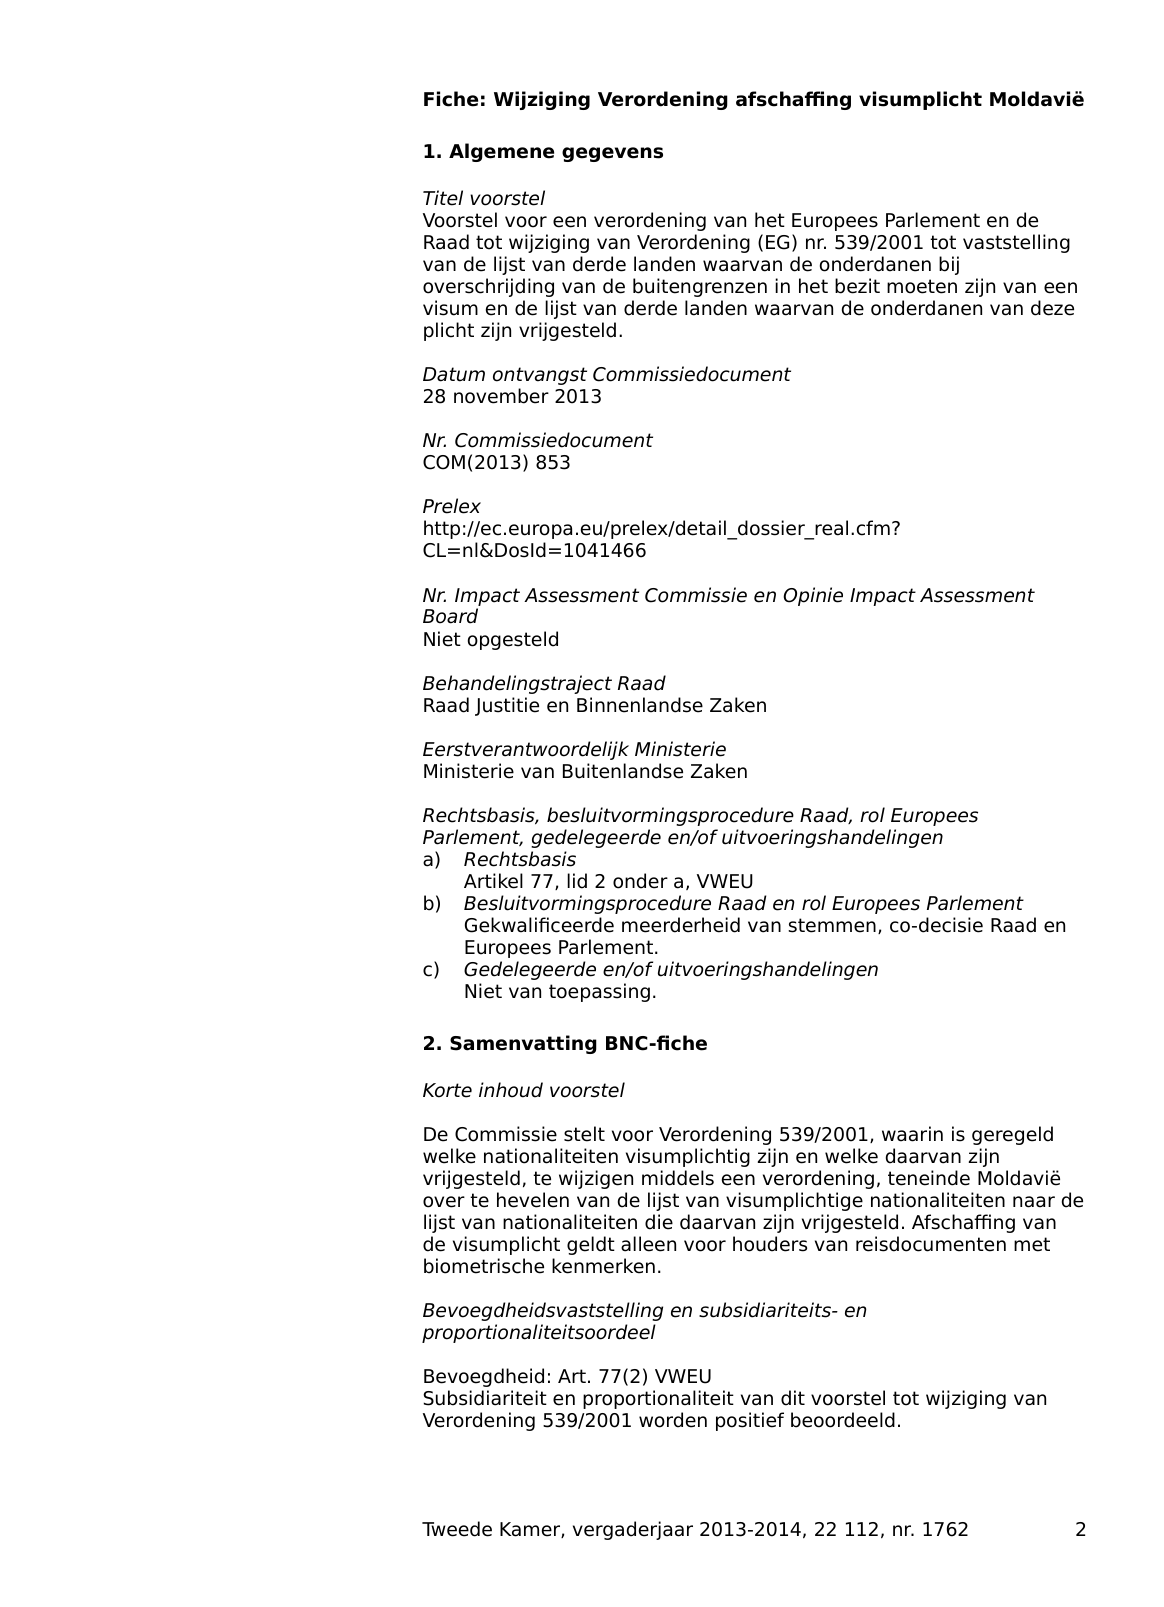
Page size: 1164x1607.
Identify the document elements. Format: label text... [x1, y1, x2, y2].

text Bevoegdheid: Art. 77(2) VWEU [422, 1366, 1087, 1388]
text a) Rechtsbasis [422, 849, 1087, 871]
text Artikel 77, lid 2 onder a, VWEU [464, 871, 1087, 893]
text Prelex [422, 496, 1087, 518]
text Titel voorstel [422, 188, 1087, 210]
text De Commissie stelt voor Verordening 539/2001, waarin is geregeld welke nationaliteiten visumplichtig zijn en welke daarvan zijn vrijgesteld, te wijzigen middels een verordening, teneinde Moldavië over te hevelen van de lijst van visumplichtige nationaliteiten naar de lijst van nationaliteiten die daarvan zijn vrijgesteld. Afschaffing van de visumplicht geldt alleen voor houders van reisdocumenten met biometrische kenmerken. [422, 1124, 1087, 1278]
text Behandelingstraject Raad [422, 673, 1087, 694]
text b) Besluitvormingsprocedure Raad en rol Europees Parlement [422, 893, 1087, 915]
subtitle 2. Samenvatting BNC-fiche [422, 1033, 1087, 1055]
subtitle 1. Algemene gegevens [422, 141, 1087, 163]
text c) Gedelegeerde en/of uitvoeringshandelingen [422, 959, 1087, 981]
text Datum ontvangst Commissiedocument [422, 364, 1087, 386]
subtitle Korte inhoud voorstel [422, 1080, 1087, 1102]
text Gekwalificeerde meerderheid van stemmen, co-decisie Raad en Europees Parlement. [464, 915, 1087, 959]
subtitle Bevoegdheidsvaststelling en subsidiariteits- en proportionaliteitsoordeel [422, 1300, 1087, 1344]
text Nr. Commissiedocument [422, 430, 1087, 452]
text Niet opgesteld [422, 628, 1087, 650]
text Raad Justitie en Binnenlandse Zaken [422, 694, 1087, 717]
text Rechtsbasis, besluitvormingsprocedure Raad, rol Europees Parlement, gedelegeerde en/of uitvoeringshandelingen [422, 805, 1087, 849]
text Ministerie van Buitenlandse Zaken [422, 761, 1087, 783]
text COM(2013) 853 [422, 452, 1087, 474]
text 28 november 2013 [422, 386, 1087, 408]
text Voorstel voor een verordening van het Europees Parlement en de Raad tot wijziging van Verordening (EG) nr. 539/2001 tot vaststelling van de lijst van derde landen waarvan de onderdanen bij overschrijding van de buitengrenzen in het bezit moeten zijn van een visum en de lijst van derde landen waarvan de onderdanen van deze plicht zijn vrijgesteld. [422, 210, 1087, 342]
text Eerstverantwoordelijk Ministerie [422, 739, 1087, 761]
text Niet van toepassing. [464, 981, 1087, 1003]
subtitle Fiche: Wijziging Verordening afschaffing visumplicht Moldavië [422, 89, 1087, 111]
text Subsidiariteit en proportionaliteit van dit voorstel tot wijziging van Verordening 539/2001 worden positief beoordeeld. [422, 1388, 1087, 1432]
text Nr. Impact Assessment Commissie en Opinie Impact Assessment Board [422, 584, 1087, 628]
text http://ec.europa.eu/prelex/detail_dossier_real.cfm?CL=nl&DosId=1041466 [422, 518, 1087, 562]
